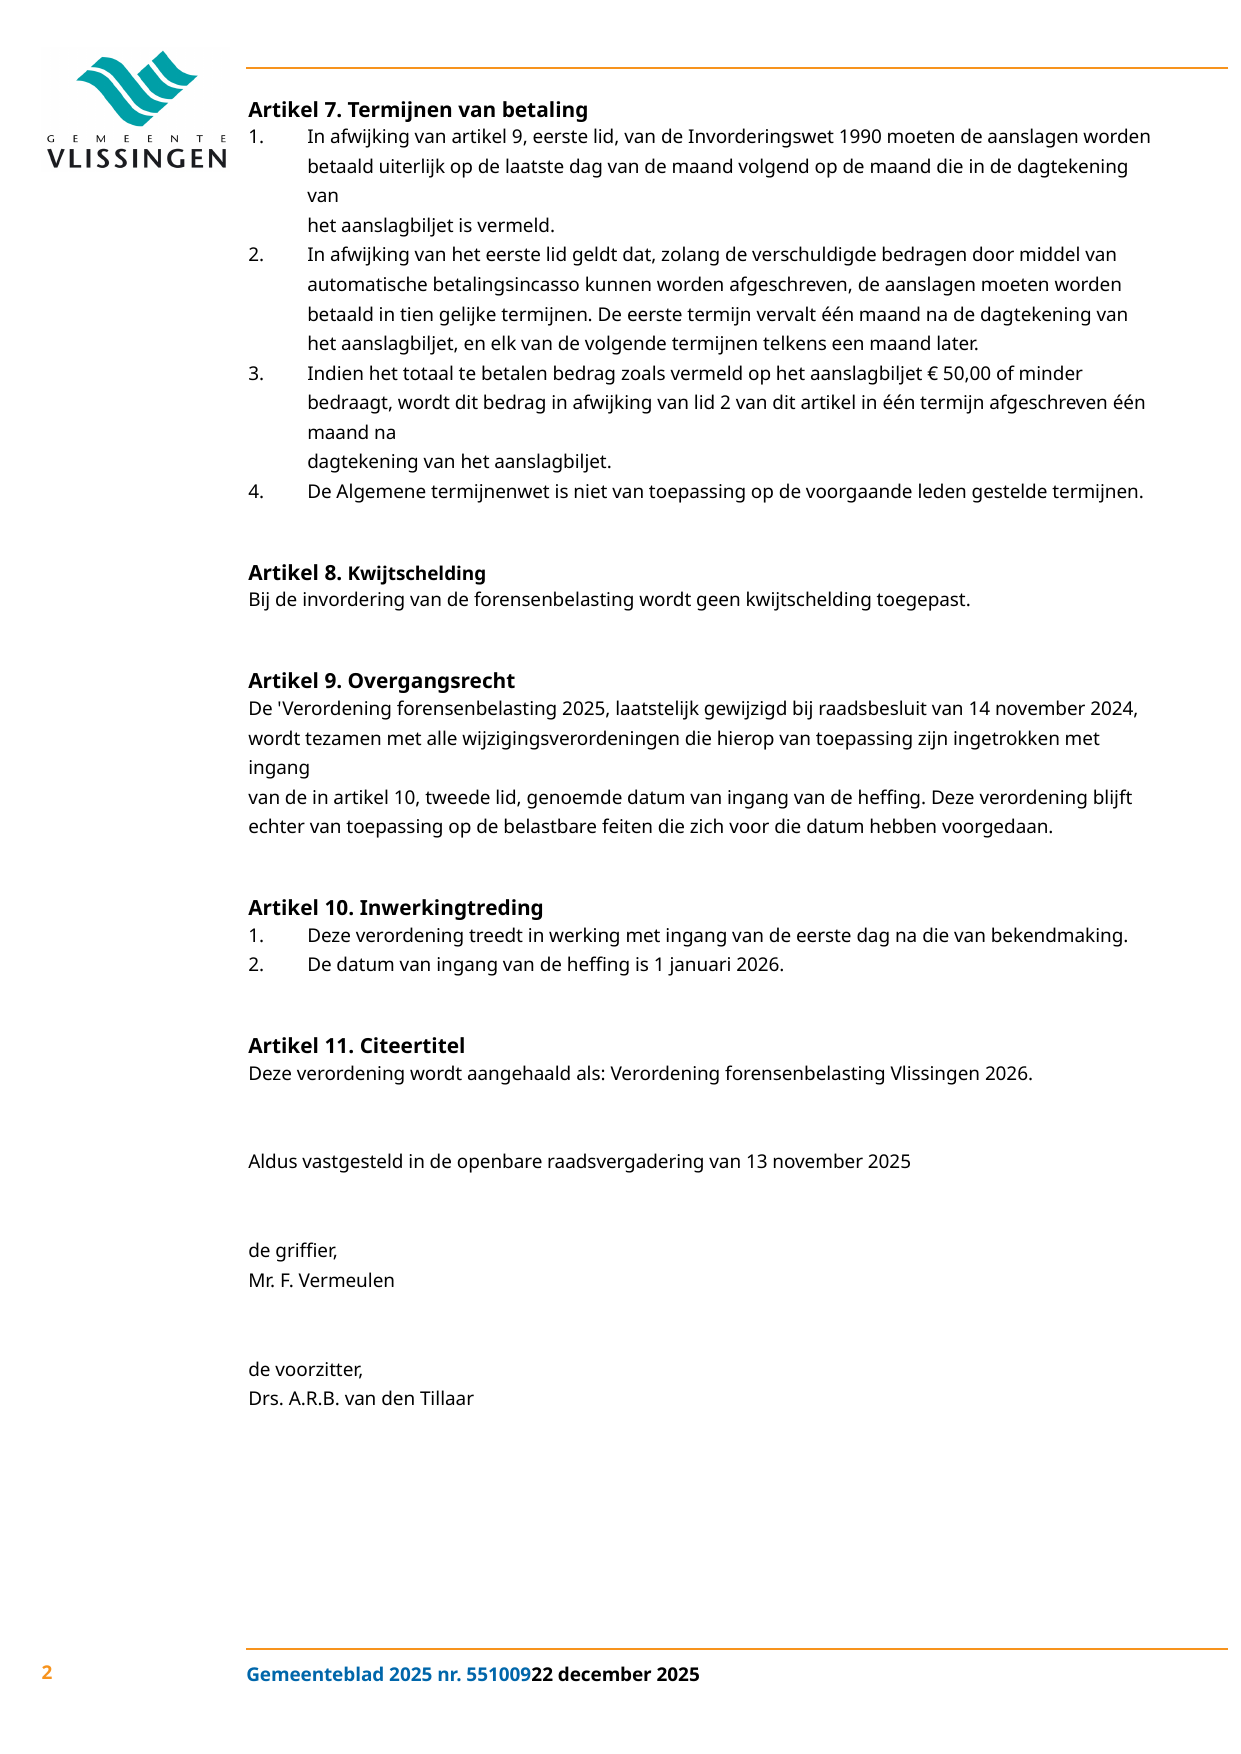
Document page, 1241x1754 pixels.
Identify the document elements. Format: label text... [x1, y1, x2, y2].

text De 'Verordening forensenbelasting 2025, laatstelijk gewijzigd bij raadsbesluit van 14 november 2024, wordt tezamen met alle wijzigingsverordeningen die hierop van toepassing zijn ingetrokken met ingang [248, 695, 1152, 780]
text Artikel 11. Citeertitel [248, 1031, 1152, 1060]
text Aldus vastgesteld in de openbare raadsvergadering van 13 november 2025 [248, 1149, 1152, 1174]
text Bij de invordering van de forensenbelasting wordt geen kwijtschelding toegepast. [248, 587, 1152, 612]
text Drs. A.R.B. van den Tillaar [248, 1385, 1152, 1411]
text Artikel 8. Kwijtschelding [248, 558, 1152, 587]
text Mr. F. Vermeulen [248, 1267, 1152, 1293]
list In afwijking van het eerste lid geldt dat, zolang de verschuldigde bedragen door middel van [248, 242, 1152, 267]
list De datum van ingang van de heffing is 1 januari 2026. [248, 951, 1152, 977]
list De Algemene termijnenwet is niet van toepassing op de voorgaande leden gestelde termijnen. [248, 478, 1152, 504]
list Indien het totaal te betalen bedrag zoals vermeld op het aanslagbiljet € 50,00 of minder bedraagt, wordt dit bedrag in afwijking van lid 2 van dit artikel in één termijn afgeschreven één maand na [248, 360, 1152, 445]
text Artikel 9. Overgangsrecht [248, 667, 1152, 695]
list Deze verordening treedt in werking met ingang van de eerste dag na die van bekendmaking. [248, 922, 1152, 948]
text Artikel 10. Inwerkingtreding [248, 893, 1152, 922]
text de griffier, [248, 1237, 1152, 1263]
list automatische betalingsincasso kunnen worden afgeschreven, de aanslagen moeten worden betaald in tien gelijke termijnen. De eerste termijn vervalt één maand na de dagtekening van het aanslagbiljet, en elk van de volgende termijnen telkens een maand later. [248, 271, 1152, 356]
list het aanslagbiljet is vermeld. [248, 212, 1152, 238]
picture [41, 47, 231, 172]
list dagtekening van het aanslagbiljet. [248, 449, 1152, 474]
text de voorzitter, [248, 1356, 1152, 1381]
text Artikel 7. Termijnen van betaling [248, 95, 1152, 123]
list In afwijking van artikel 9, eerste lid, van de Invorderingswet 1990 moeten de aanslagen worden betaald uiterlijk op de laatste dag van de maand volgend op de maand die in de dagtekening van [248, 123, 1152, 208]
text van de in artikel 10, tweede lid, genoemde datum van ingang van de heffing. Deze verordening blijft echter van toepassing op de belastbare feiten die zich voor die datum hebben voorgedaan. [248, 784, 1152, 839]
text Deze verordening wordt aangehaald als: Verordening forensenbelasting Vlissingen 2026. [248, 1060, 1152, 1086]
